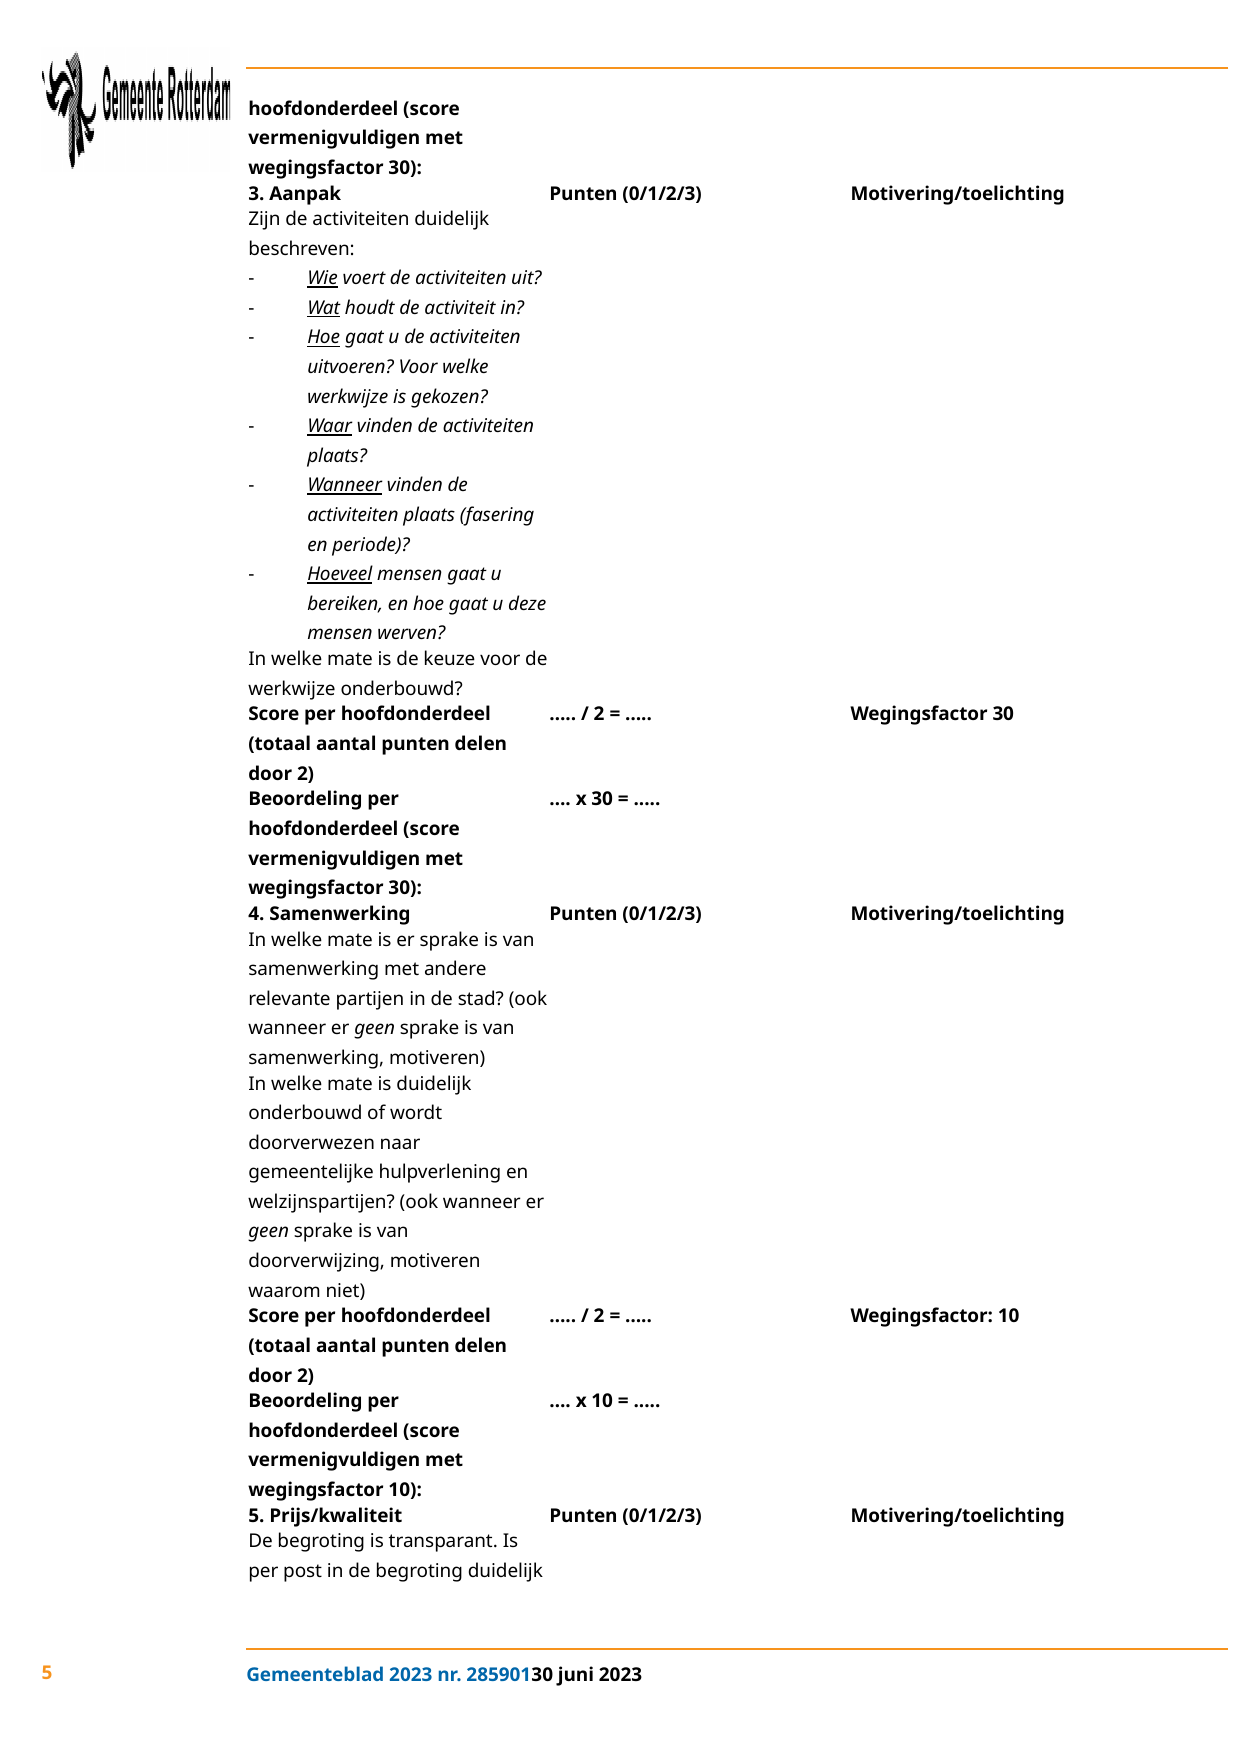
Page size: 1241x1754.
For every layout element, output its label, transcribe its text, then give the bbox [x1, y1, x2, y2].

picture [41, 47, 231, 172]
table_cell hoofdonderdeel (score vermenigvuldigen met wegingsfactor 30): [248, 95, 549, 180]
table_cell [850, 645, 1152, 701]
table_cell [850, 1070, 1152, 1303]
table_cell De begroting is transparant. Is per post in de begroting duidelijk [248, 1528, 549, 1583]
table_cell In welke mate is duidelijk onderbouwd of wordt doorverwezen naar gemeentelijke hulpverlening en welzijnspartijen? (ook wanneer er geen sprake is van doorverwijzing, motiveren waarom niet) [248, 1070, 549, 1303]
table_cell [549, 95, 850, 180]
table_cell [850, 786, 1152, 900]
table_cell ….. / 2 = ….. [549, 701, 850, 786]
table_cell Beoordeling per hoofdonderdeel (score vermenigvuldigen met wegingsfactor 30): [248, 786, 549, 900]
table_cell [549, 645, 850, 701]
table_cell [549, 205, 850, 645]
table_cell In welke mate is de keuze voor de werkwijze onderbouwd? [248, 645, 549, 701]
table_cell …. x 30 = ..... [549, 786, 850, 900]
table_cell [850, 205, 1152, 645]
table_cell Motivering/toelichting [850, 900, 1152, 926]
table_cell [850, 926, 1152, 1070]
table_cell 5. Prijs/kwaliteit [248, 1502, 549, 1528]
table_cell …. x 10 = ..... [549, 1388, 850, 1502]
table_cell Motivering/toelichting [850, 1502, 1152, 1528]
table_cell Score per hoofdonderdeel (totaal aantal punten delen door 2) [248, 1303, 549, 1387]
table_cell Punten (0/1/2/3) [549, 180, 850, 205]
table_cell Score per hoofdonderdeel (totaal aantal punten delen door 2) [248, 701, 549, 786]
table_cell Punten (0/1/2/3) [549, 900, 850, 926]
table_cell 4. Samenwerking [248, 900, 549, 926]
table_cell Wegingsfactor 30 [850, 701, 1152, 786]
table_cell In welke mate is er sprake is van samenwerking met andere relevante partijen in de stad? (ook wanneer er geen sprake is van samenwerking, motiveren) [248, 926, 549, 1070]
table_cell [549, 926, 850, 1070]
table_cell ….. / 2 = ….. [549, 1303, 850, 1387]
table_cell Punten (0/1/2/3) [549, 1502, 850, 1528]
table_cell 3. Aanpak [248, 180, 549, 205]
table_cell Wegingsfactor: 10 [850, 1303, 1152, 1387]
table_cell [549, 1070, 850, 1303]
table_cell Zijn de activiteiten duidelijk beschreven: Wie voert de activiteiten uit? Wat houdt de activiteit in? Hoe gaat u de activiteiten uitvoeren? Voor welke werkwijze is gekozen? Waar vinden de activiteiten plaats? Wanneer vinden de activiteiten plaats (fasering en periode)? Hoeveel mensen gaat u bereiken, en hoe gaat u deze mensen werven? [248, 205, 549, 645]
table_cell [850, 1388, 1152, 1502]
table_cell [850, 95, 1152, 180]
table_cell Motivering/toelichting [850, 180, 1152, 205]
table_cell [850, 1528, 1152, 1583]
table_cell [549, 1528, 850, 1583]
table_cell Beoordeling per hoofdonderdeel (score vermenigvuldigen met wegingsfactor 10): [248, 1388, 549, 1502]
